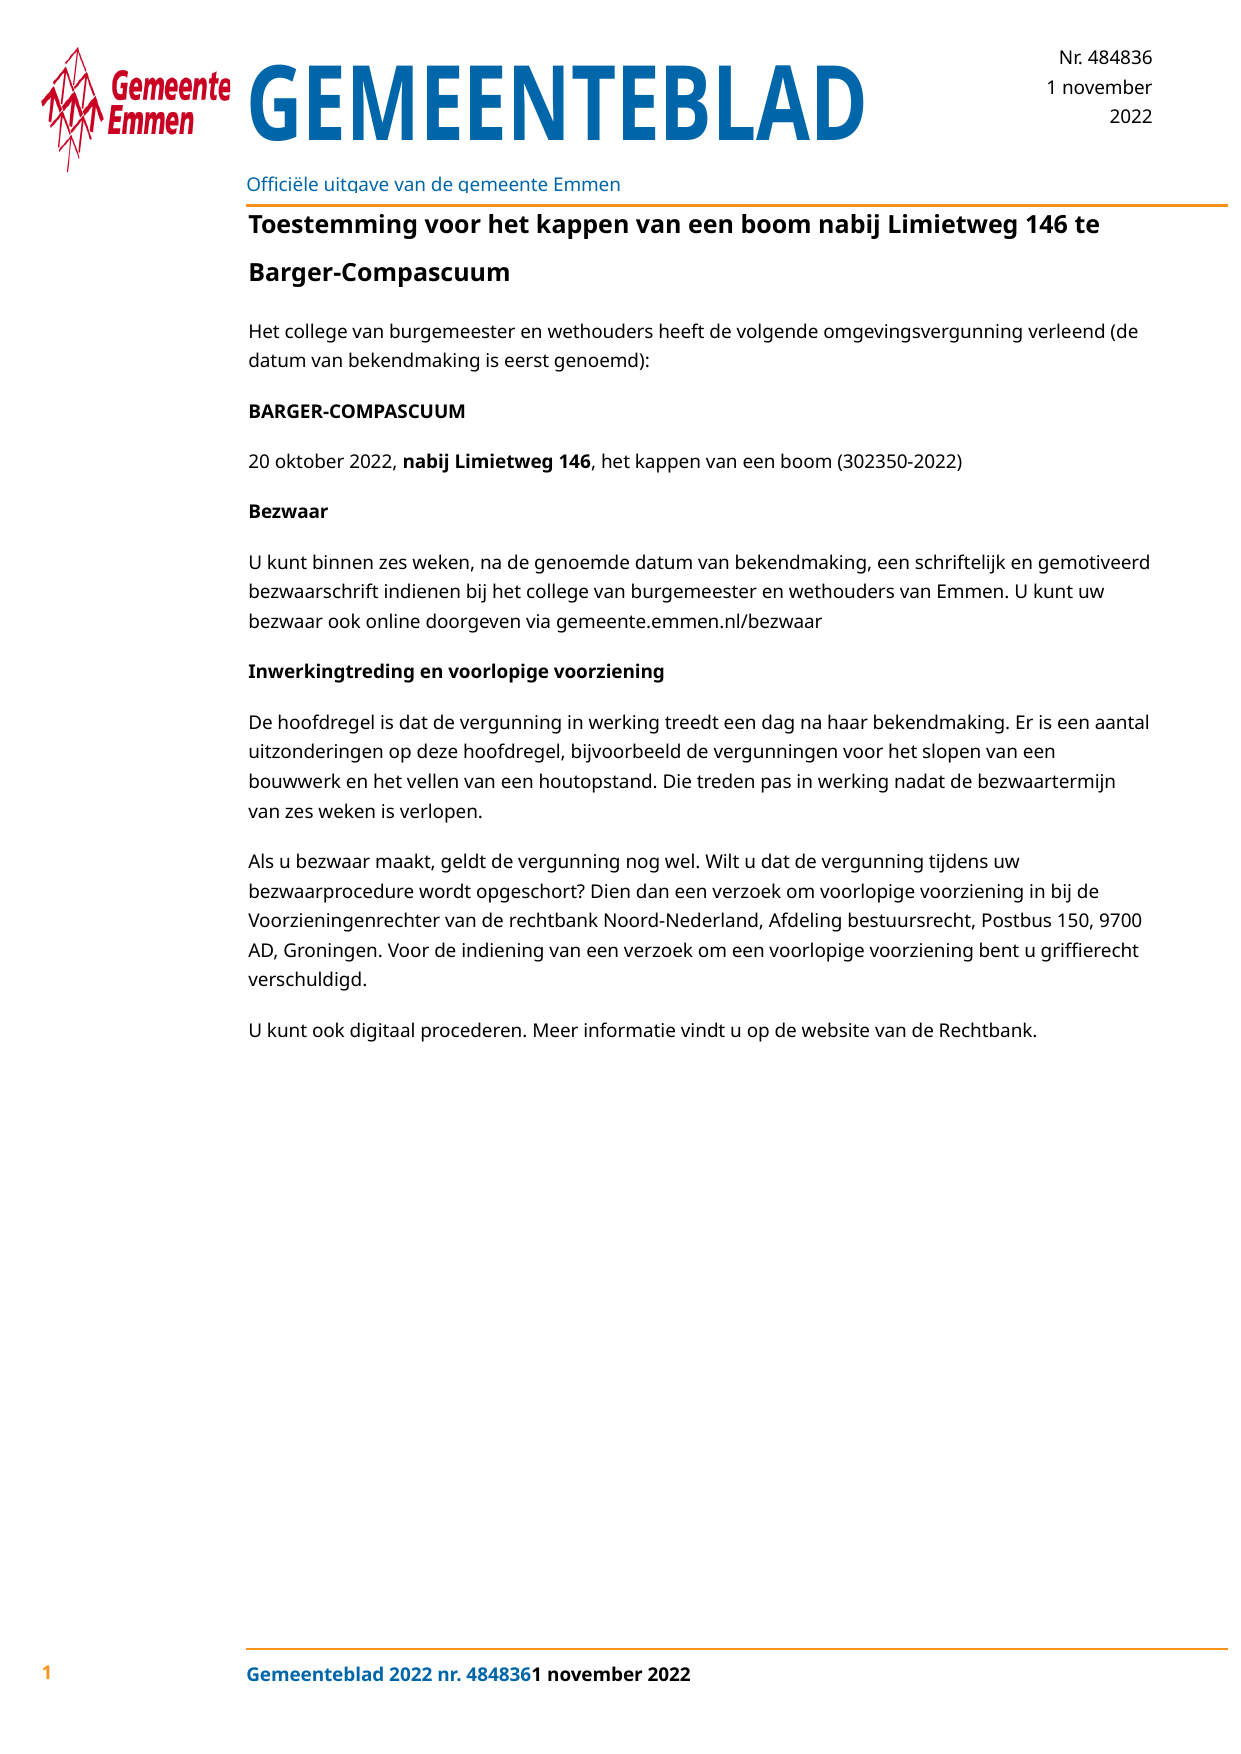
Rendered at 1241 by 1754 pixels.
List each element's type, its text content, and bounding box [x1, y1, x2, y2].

text Het college van burgemeester en wethouders heeft de volgende omgevingsvergunning verleend (de datum van bekendmaking is eerst genoemd): [248, 318, 1152, 373]
text BARGER-COMPASCUUM [248, 398, 1152, 424]
picture [41, 47, 231, 172]
text 20 oktober 2022, nabij Limietweg 146, het kappen van een boom (302350-2022) [248, 448, 1152, 474]
text Inwerkingtreding en voorlopige voorziening [248, 659, 1152, 684]
text U kunt binnen zes weken, na de genoemde datum van bekendmaking, een schriftelijk en gemotiveerd bezwaarschrift indienen bij het college van burgemeester en wethouders van Emmen. U kunt uw bezwaar ook online doorgeven via gemeente.emmen.nl/bezwaar [248, 549, 1152, 634]
text Als u bezwaar maakt, geldt de vergunning nog wel. Wilt u dat de vergunning tijdens uw bezwaarprocedure wordt opgeschort? Dien dan een verzoek om voorlopige voorziening in bij de Voorzieningenrechter van de rechtbank Noord-Nederland, Afdeling bestuursrecht, Postbus 150, 9700 AD, Groningen. Voor de indiening van een verzoek om een voorlopige voorziening bent u griffierecht verschuldigd. [248, 848, 1152, 992]
text De hoofdregel is dat de vergunning in werking treedt een dag na haar bekendmaking. Er is een aantal uitzonderingen op deze hoofdregel, bijvoorbeeld de vergunningen voor het slopen van een bouwwerk en het vellen van een houtopstand. Die treden pas in werking nadat de bezwaartermijn van zes weken is verlopen. [248, 709, 1152, 824]
text Toestemming voor het kappen van een boom nabij Limietweg 146 te Barger-Compascuum [248, 207, 1152, 288]
text Bezwaar [248, 499, 1152, 524]
text U kunt ook digitaal procederen. Meer informatie vindt u op de website van de Rechtbank. [248, 1017, 1152, 1043]
